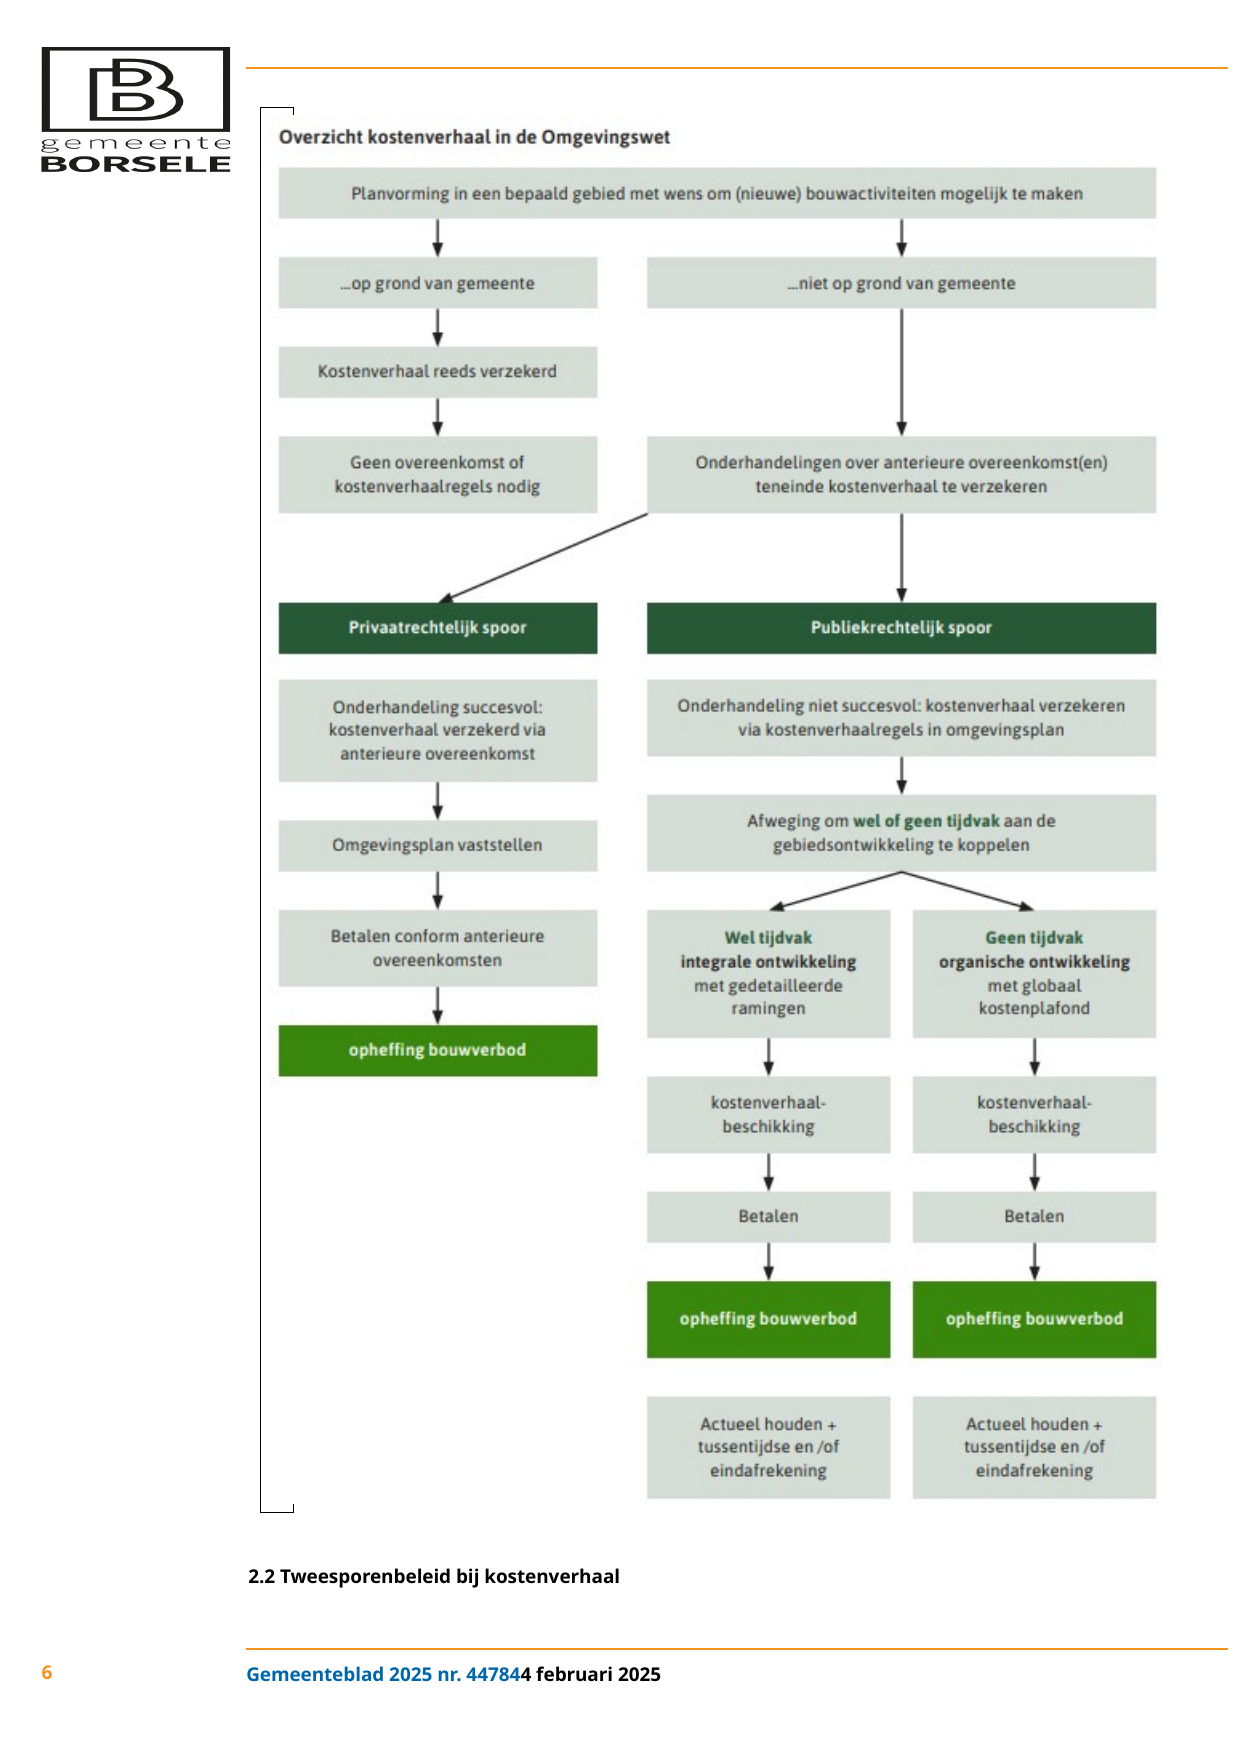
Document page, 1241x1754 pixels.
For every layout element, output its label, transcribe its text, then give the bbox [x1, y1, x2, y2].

picture [41, 47, 231, 172]
picture [268, 115, 1163, 1504]
text 2.2 Tweesporenbeleid bij kostenverhaal [248, 1563, 1152, 1589]
